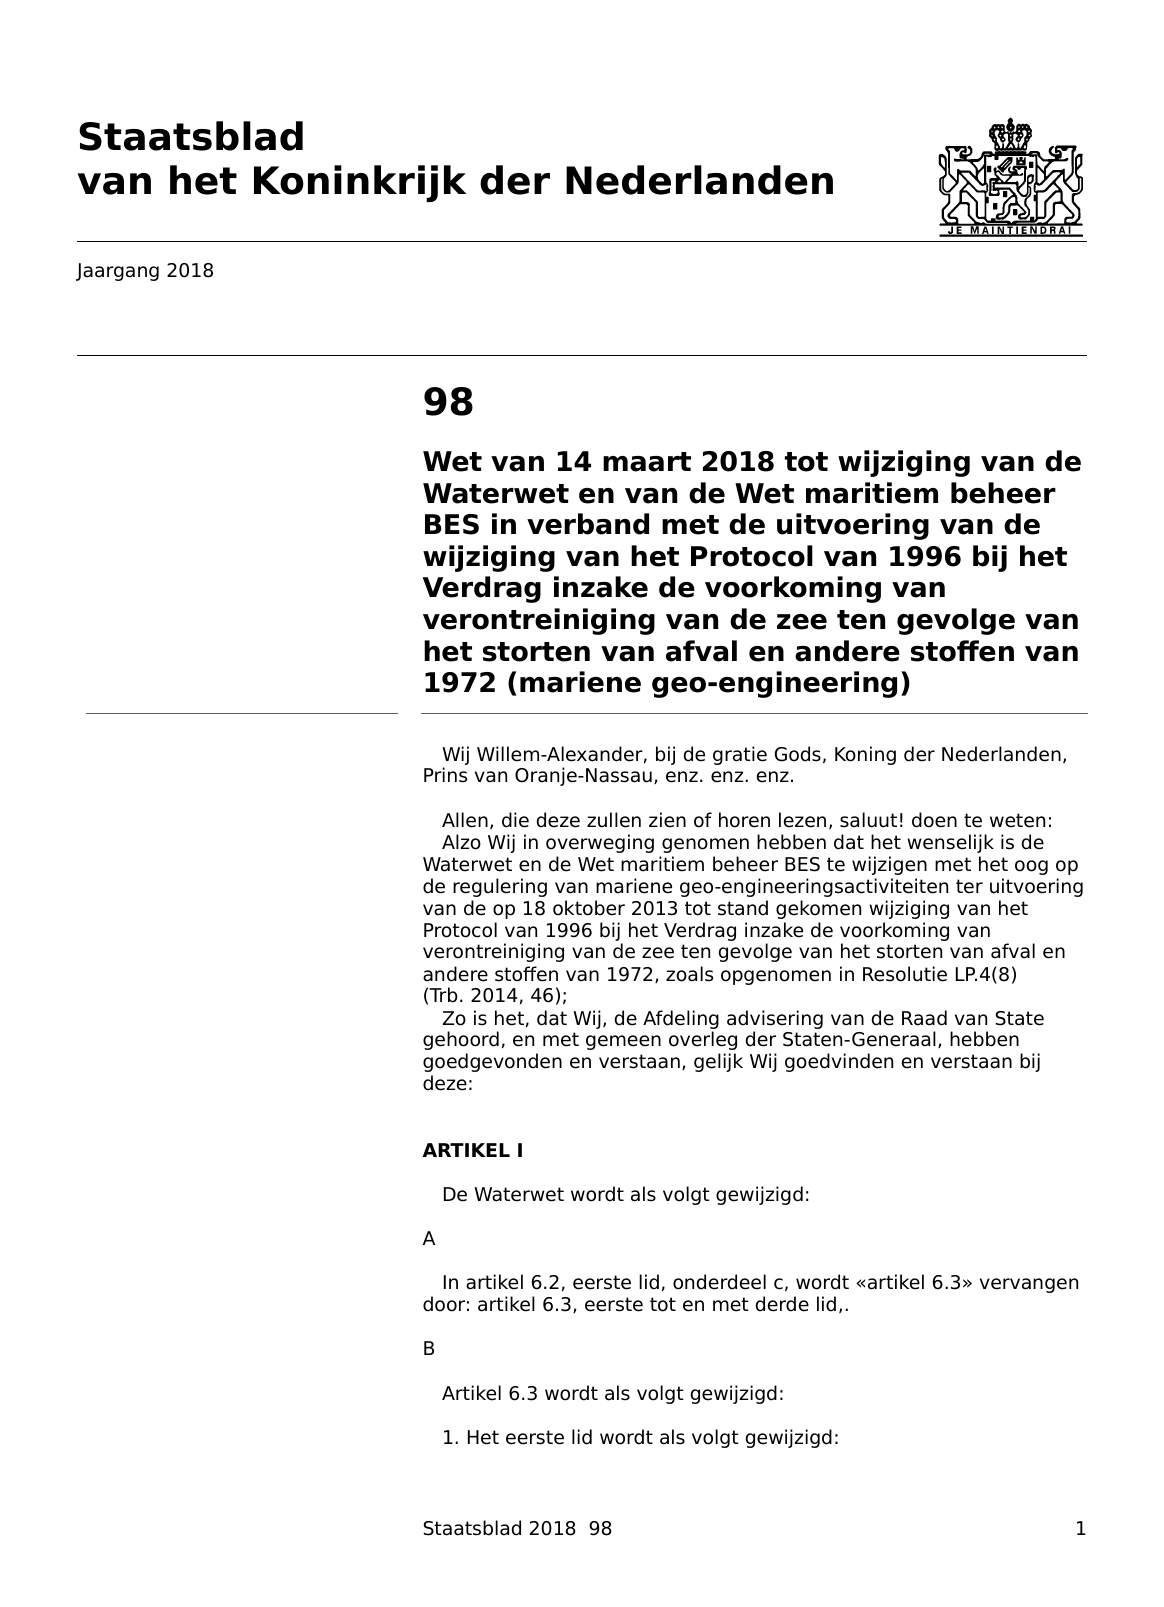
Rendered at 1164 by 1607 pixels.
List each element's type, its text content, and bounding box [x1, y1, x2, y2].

text Artikel 6.3 wordt als volgt gewijzigd: [422, 1382, 1087, 1404]
text B [422, 1338, 1087, 1360]
picture [936, 115, 1087, 240]
table_header [886, 100, 1087, 241]
text De Waterwet wordt als volgt gewijzigd: [422, 1184, 1087, 1206]
text A [422, 1228, 1087, 1250]
text Wet van 14 maart 2018 tot wijziging van de Waterwet en van de Wet maritiem beheer BES in verband met de uitvoering van de wijziging van het Protocol van 1996 bij het Verdrag inzake de voorkoming van verontreiniging van de zee ten gevolge van het storten van afval en andere stoffen van 1972 (mariene geo-engineering) [422, 447, 1087, 699]
text Zo is het, dat Wij, de Afdeling advisering van de Raad van State gehoord, en met gemeen overleg der Staten-Generaal, hebben goedgevonden en verstaan, gelijk Wij goedvinden en verstaan bij deze: [422, 1007, 1087, 1095]
subtitle 98 [422, 381, 1087, 424]
text Allen, die deze zullen zien of horen lezen, saluut! doen te weten: [422, 809, 1087, 832]
table_cell Jaargang 2018 [77, 242, 1087, 355]
table_header Staatsblad van het Koninkrijk der Nederlanden [77, 100, 886, 241]
text Wij Willem-Alexander, bij de gratie Gods, Koning der Nederlanden, Prins van Oranje-Nassau, enz. enz. enz. [422, 743, 1087, 787]
text In artikel 6.2, eerste lid, onderdeel c, wordt «artikel 6.3» vervangen door: artikel 6.3, eerste tot en met derde lid,. [422, 1272, 1087, 1316]
subtitle ARTIKEL I [422, 1140, 1087, 1162]
text 1. Het eerste lid wordt als volgt gewijzigd: [422, 1427, 1087, 1449]
text Alzo Wij in overweging genomen hebben dat het wenselijk is de Waterwet en de Wet maritiem beheer BES te wijzigen met het oog op de regulering van mariene geo-engineeringsactiviteiten ter uitvoering van de op 18 oktober 2013 tot stand gekomen wijziging van het Protocol van 1996 bij het Verdrag inzake de voorkoming van verontreiniging van de zee ten gevolge van het storten van afval en andere stoffen van 1972, zoals opgenomen in Resolutie LP.4(8) (Trb. 2014, 46); [422, 832, 1087, 1007]
